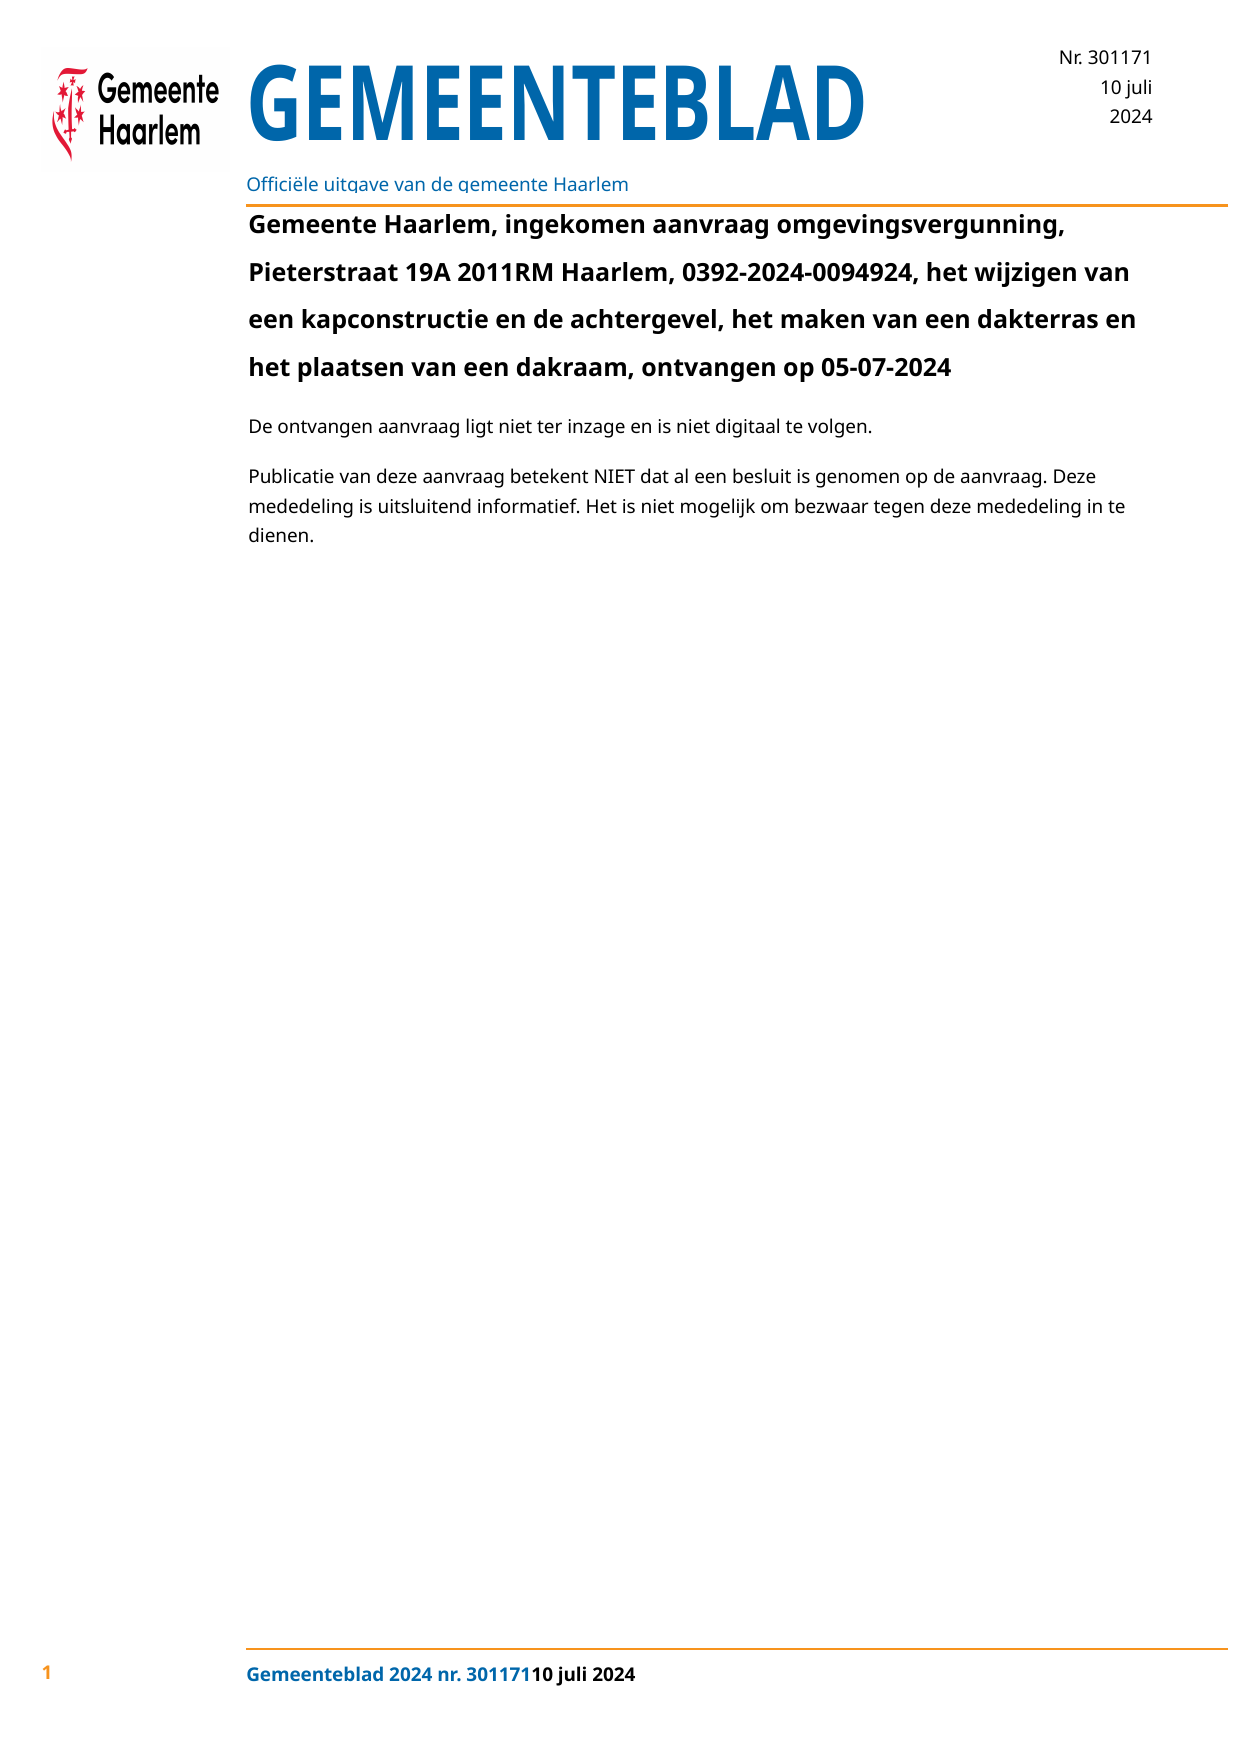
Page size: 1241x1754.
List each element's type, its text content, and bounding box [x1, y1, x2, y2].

text De ontvangen aanvraag ligt niet ter inzage en is niet digitaal te volgen. [248, 413, 1152, 439]
text Publicatie van deze aanvraag betekent NIET dat al een besluit is genomen op de aanvraag. Deze mededeling is uitsluitend informatief. Het is niet mogelijk om bezwaar tegen deze mededeling in te dienen. [248, 463, 1152, 548]
text Gemeente Haarlem, ingekomen aanvraag omgevingsvergunning, Pieterstraat 19A 2011RM Haarlem, 0392-2024-0094924, het wijzigen van een kapconstructie en de achtergevel, het maken van een dakterras en het plaatsen van een dakraam, ontvangen op 05-07-2024 [248, 207, 1152, 384]
picture [41, 47, 231, 172]
